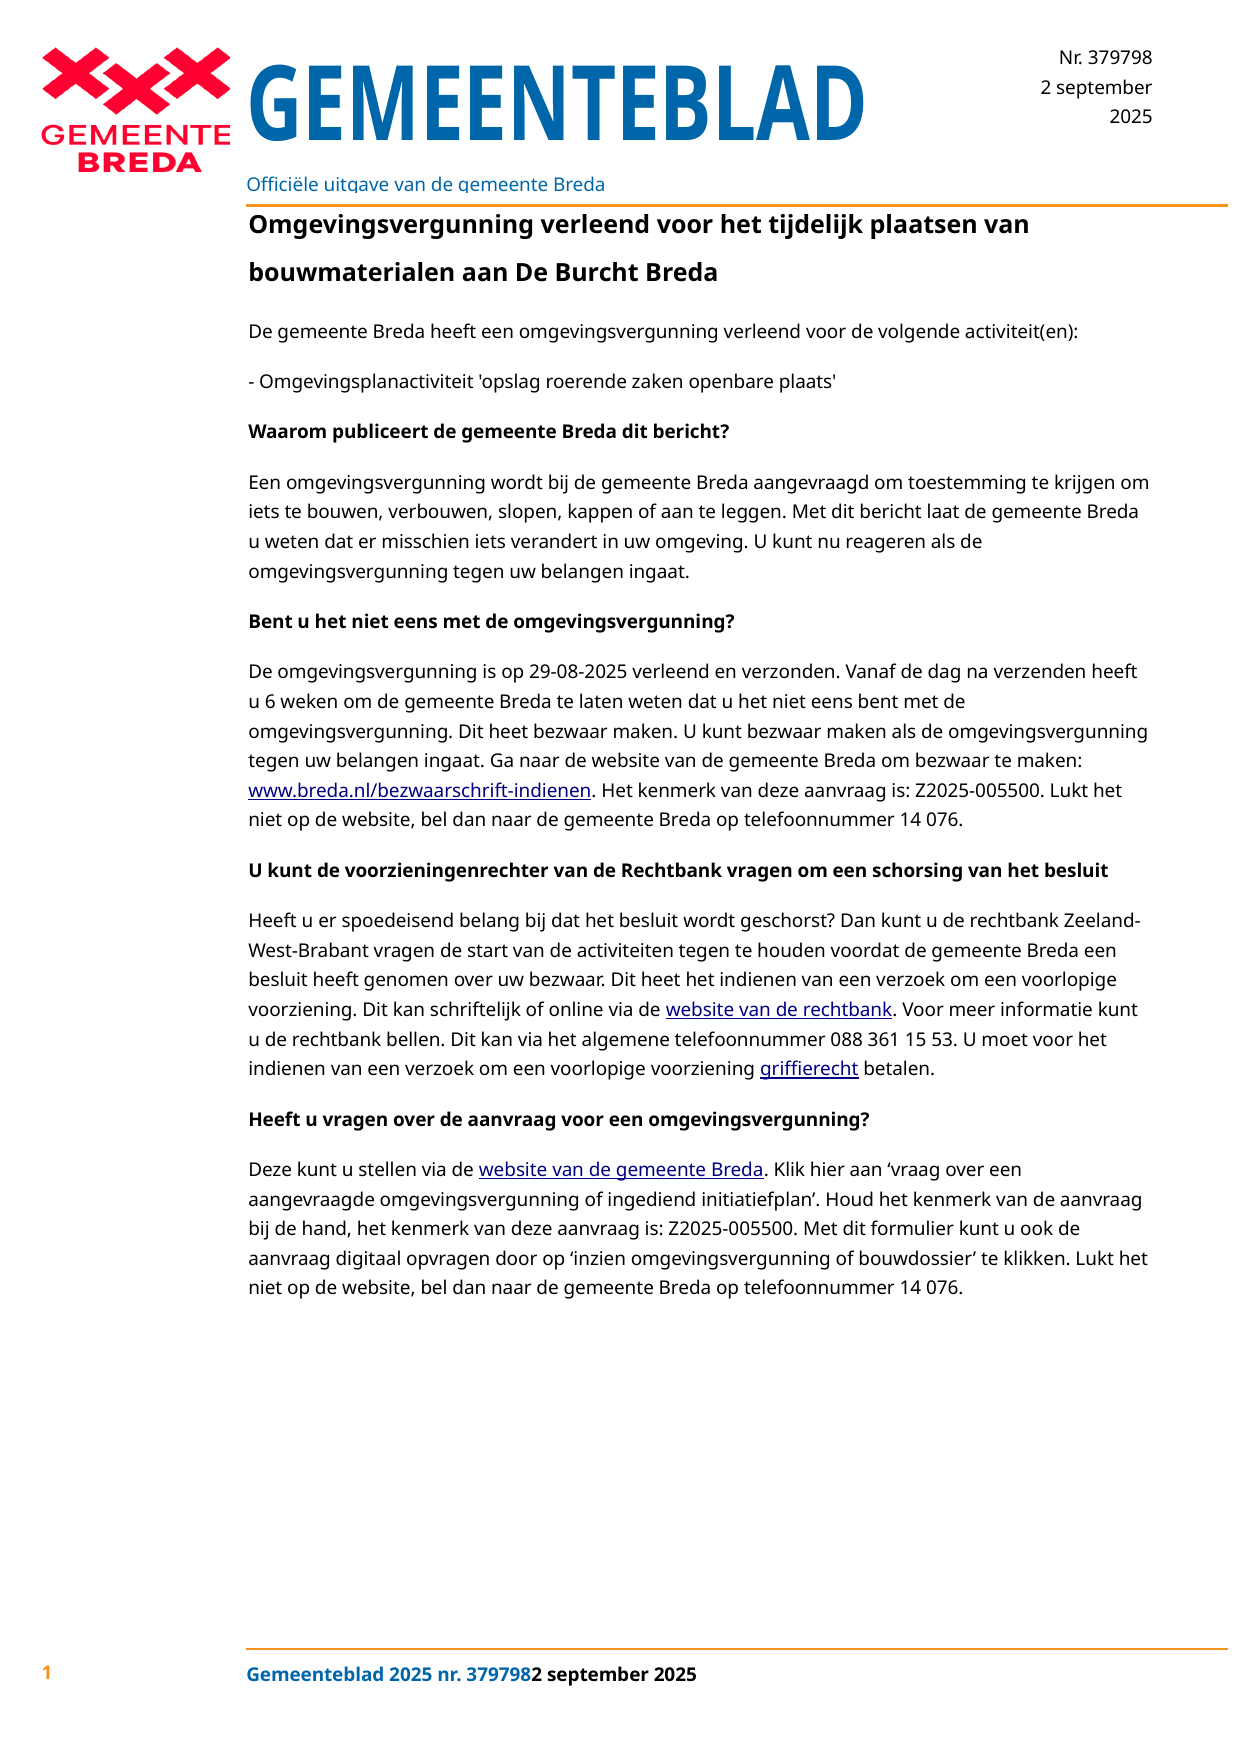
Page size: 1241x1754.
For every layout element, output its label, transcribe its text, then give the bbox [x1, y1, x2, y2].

picture [41, 47, 231, 172]
text U kunt de voorzieningenrechter van de Rechtbank vragen om een schorsing van het besluit [248, 857, 1152, 883]
text Een omgevingsvergunning wordt bij de gemeente Breda aangevraagd om toestemming te krijgen om iets te bouwen, verbouwen, slopen, kappen of aan te leggen. Met dit bericht laat de gemeente Breda u weten dat er misschien iets verandert in uw omgeving. U kunt nu reageren als de omgevingsvergunning tegen uw belangen ingaat. [248, 469, 1152, 584]
text - Omgevingsplanactiviteit 'opslag roerende zaken openbare plaats' [248, 368, 1152, 394]
text Deze kunt u stellen via de website van de gemeente Breda. Klik hier aan ‘vraag over een aangevraagde omgevingsvergunning of ingediend initiatiefplan’. Houd het kenmerk van de aanvraag bij de hand, het kenmerk van deze aanvraag is: Z2025-005500. Met dit formulier kunt u ook de aanvraag digitaal opvragen door op ‘inzien omgevingsvergunning of bouwdossier’ te klikken. Lukt het niet op de website, bel dan naar de gemeente Breda op telefoonnummer 14 076. [248, 1156, 1152, 1300]
text Waarom publiceert de gemeente Breda dit bericht? [248, 419, 1152, 444]
text Bent u het niet eens met de omgevingsvergunning? [248, 608, 1152, 634]
text Heeft u vragen over de aanvraag voor een omgevingsvergunning? [248, 1106, 1152, 1132]
text De gemeente Breda heeft een omgevingsvergunning verleend voor de volgende activiteit(en): [248, 318, 1152, 344]
text Omgevingsvergunning verleend voor het tijdelijk plaatsen van bouwmaterialen aan De Burcht Breda [248, 207, 1152, 288]
text Heeft u er spoedeisend belang bij dat het besluit wordt geschorst? Dan kunt u de rechtbank Zeeland-West-Brabant vragen de start van de activiteiten tegen te houden voordat de gemeente Breda een besluit heeft genomen over uw bezwaar. Dit heet het indienen van een verzoek om een voorlopige voorziening. Dit kan schriftelijk of online via de website van de rechtbank. Voor meer informatie kunt u de rechtbank bellen. Dit kan via het algemene telefoonnummer 088 361 15 53. U moet voor het indienen van een verzoek om een voorlopige voorziening griffierecht betalen. [248, 907, 1152, 1081]
text De omgevingsvergunning is op 29-08-2025 verleend en verzonden. Vanaf de dag na verzenden heeft u 6 weken om de gemeente Breda te laten weten dat u het niet eens bent met de omgevingsvergunning. Dit heet bezwaar maken. U kunt bezwaar maken als de omgevingsvergunning tegen uw belangen ingaat. Ga naar de website van de gemeente Breda om bezwaar te maken: www.breda.nl/bezwaarschrift-indienen. Het kenmerk van deze aanvraag is: Z2025-005500. Lukt het niet op de website, bel dan naar de gemeente Breda op telefoonnummer 14 076. [248, 659, 1152, 832]
